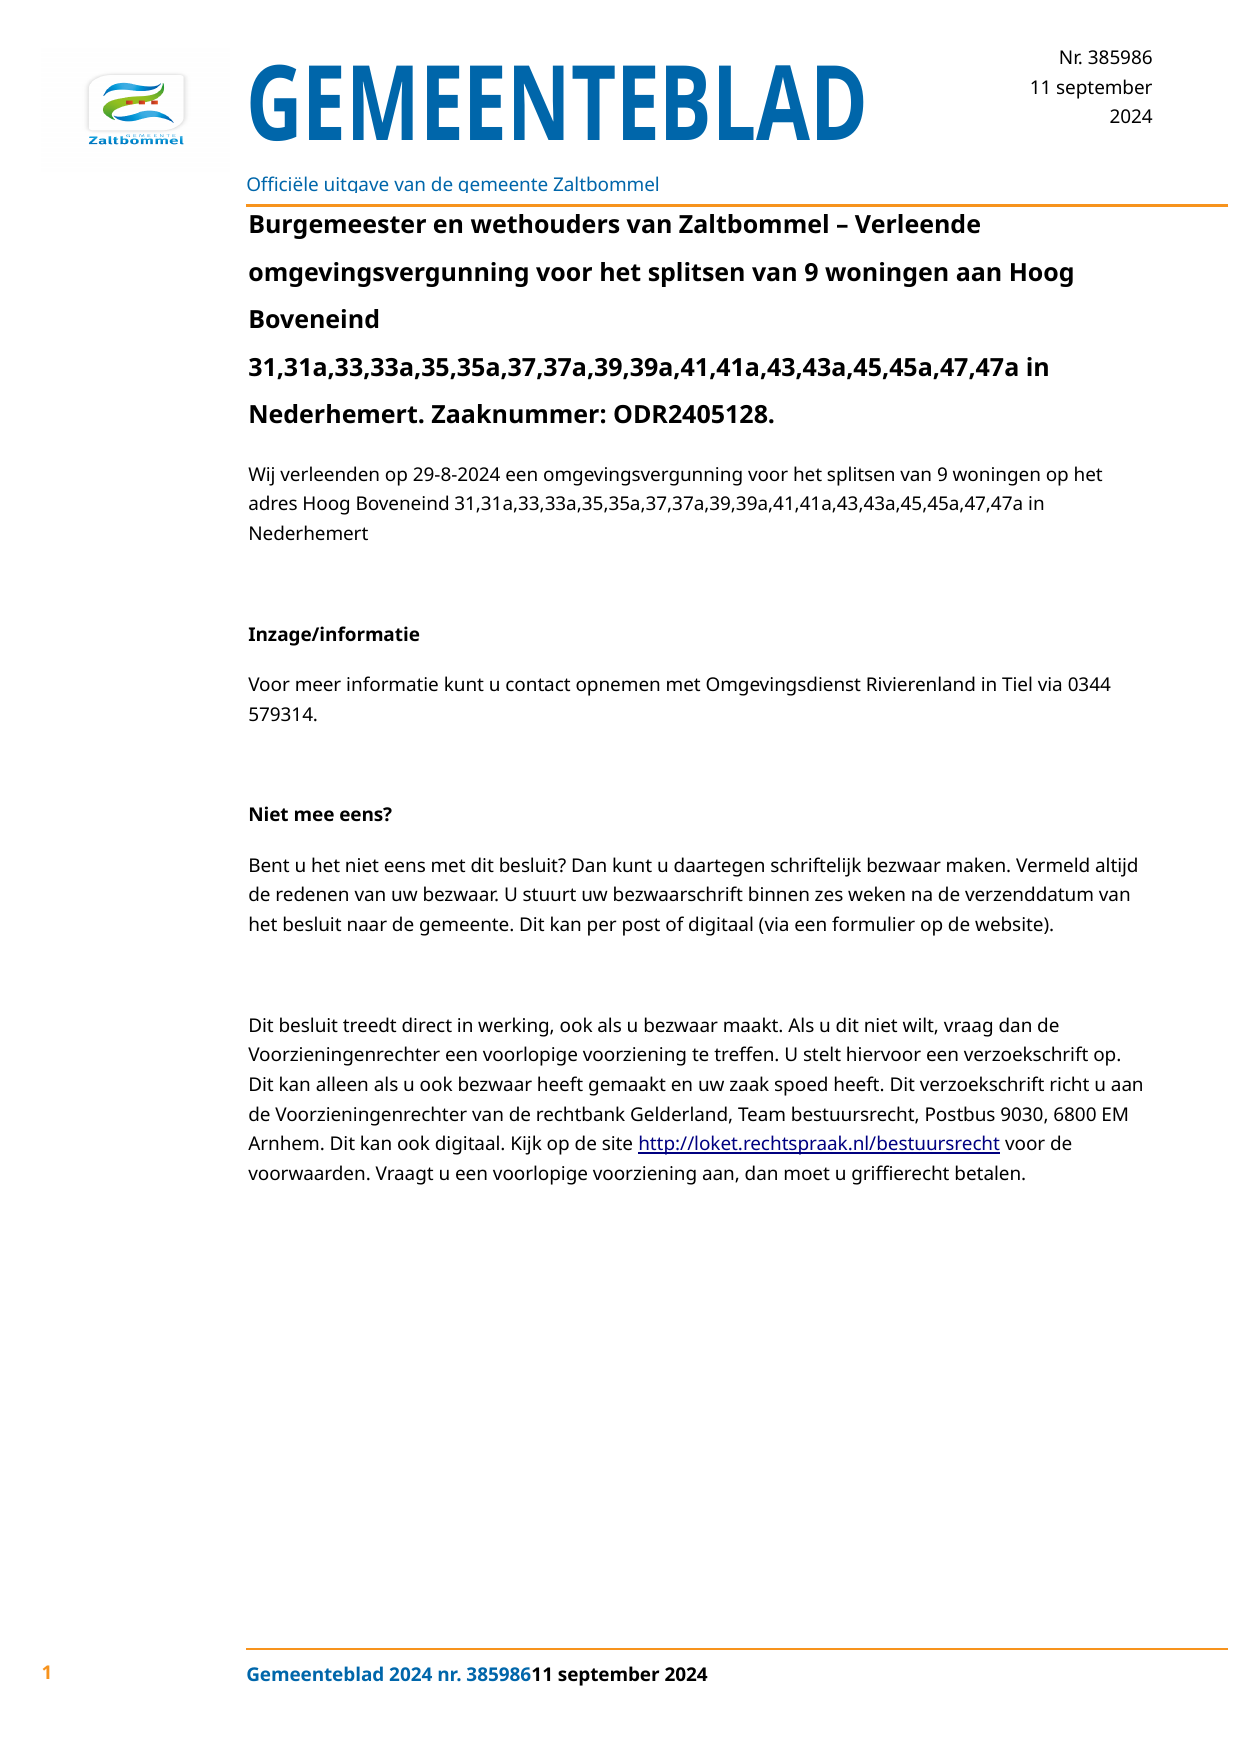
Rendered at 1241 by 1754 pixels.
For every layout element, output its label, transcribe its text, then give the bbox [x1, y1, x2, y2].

text Dit besluit treedt direct in werking, ook als u bezwaar maakt. Als u dit niet wilt, vraag dan de Voorzieningenrechter een voorlopige voorziening te treffen. U stelt hiervoor een verzoekschrift op. Dit kan alleen als u ook bezwaar heeft gemaakt en uw zaak spoed heeft. Dit verzoekschrift richt u aan de Voorzieningenrechter van de rechtbank Gelderland, Team bestuursrecht, Postbus 9030, 6800 EM Arnhem. Dit kan ook digitaal. Kijk op de site http://loket.rechtspraak.nl/bestuursrecht voor de voorwaarden. Vraagt u een voorlopige voorziening aan, dan moet u griffierecht betalen. [248, 1012, 1152, 1186]
picture [41, 47, 231, 172]
text Wij verleenden op 29-8-2024 een omgevingsvergunning voor het splitsen van 9 woningen op het adres Hoog Boveneind 31,31a,33,33a,35,35a,37,37a,39,39a,41,41a,43,43a,45,45a,47,47a in Nederhemert [248, 461, 1152, 546]
text Burgemeester en wethouders van Zaltbommel – Verleende omgevingsvergunning voor het splitsen van 9 woningen aan Hoog Boveneind 31,31a,33,33a,35,35a,37,37a,39,39a,41,41a,43,43a,45,45a,47,47a in Nederhemert. Zaaknummer: ODR2405128. [248, 207, 1152, 431]
text Inzage/informatie [248, 621, 1152, 646]
text Bent u het niet eens met dit besluit? Dan kunt u daartegen schriftelijk bezwaar maken. Vermeld altijd de redenen van uw bezwaar. U stuurt uw bezwaarschrift binnen zes weken na de verzenddatum van het besluit naar de gemeente. Dit kan per post of digitaal (via een formulier op de website). [248, 852, 1152, 937]
text Niet mee eens? [248, 802, 1152, 827]
text Voor meer informatie kunt u contact opnemen met Omgevingsdienst Rivierenland in Tiel via 0344 579314. [248, 671, 1152, 726]
